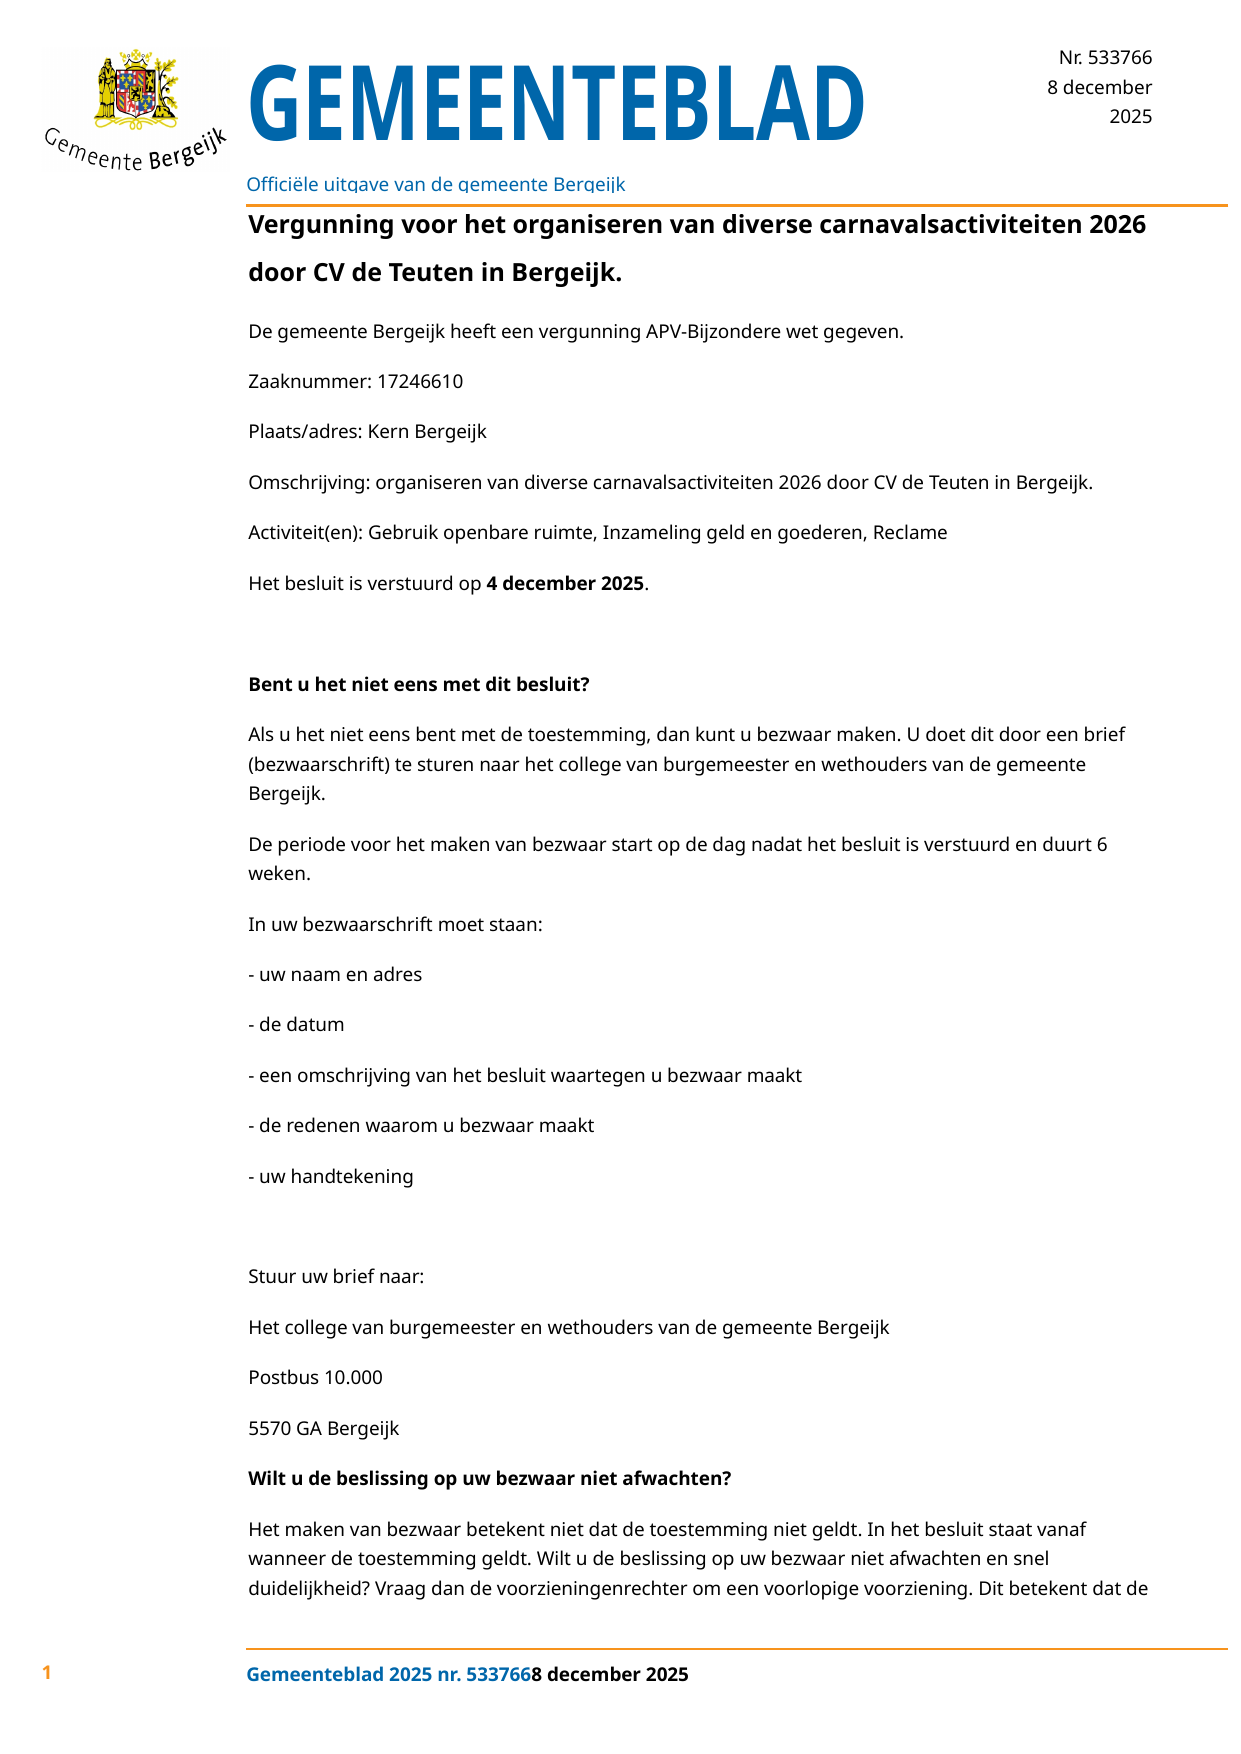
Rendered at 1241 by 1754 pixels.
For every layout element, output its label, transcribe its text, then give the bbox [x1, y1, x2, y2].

text Bent u het niet eens met dit besluit? [248, 671, 1152, 697]
text Zaaknummer: 17246610 [248, 368, 1152, 394]
text Het college van burgemeester en wethouders van de gemeente Bergeijk [248, 1314, 1152, 1340]
text Als u het niet eens bent met de toestemming, dan kunt u bezwaar maken. U doet dit door een brief (bezwaarschrift) te sturen naar het college van burgemeester en wethouders van de gemeente Bergeijk. [248, 721, 1152, 806]
text In uw bezwaarschrift moet staan: [248, 911, 1152, 937]
text - een omschrijving van het besluit waartegen u bezwaar maakt [248, 1062, 1152, 1088]
text De gemeente Bergeijk heeft een vergunning APV-Bijzondere wet gegeven. [248, 318, 1152, 344]
text Vergunning voor het organiseren van diverse carnavalsactiviteiten 2026 door CV de Teuten in Bergeijk. [248, 207, 1152, 288]
text Omschrijving: organiseren van diverse carnavalsactiviteiten 2026 door CV de Teuten in Bergeijk. [248, 469, 1152, 495]
picture [41, 47, 231, 172]
text - de redenen waarom u bezwaar maakt [248, 1112, 1152, 1138]
text Activiteit(en): Gebruik openbare ruimte, Inzameling geld en goederen, Reclame [248, 519, 1152, 545]
text - uw naam en adres [248, 961, 1152, 987]
text Plaats/adres: Kern Bergeijk [248, 419, 1152, 444]
text - de datum [248, 1012, 1152, 1037]
text 5570 GA Bergeijk [248, 1415, 1152, 1441]
text - uw handtekening [248, 1163, 1152, 1189]
text Wilt u de beslissing op uw bezwaar niet afwachten? [248, 1465, 1152, 1491]
text De periode voor het maken van bezwaar start op de dag nadat het besluit is verstuurd en duurt 6 weken. [248, 831, 1152, 886]
text Stuur uw brief naar: [248, 1264, 1152, 1289]
text Het maken van bezwaar betekent niet dat de toestemming niet geldt. In het besluit staat vanaf wanneer de toestemming geldt. Wilt u de beslissing op uw bezwaar niet afwachten en snel duidelijkheid? Vraag dan de voorzieningenrechter om een voorlopige voorziening. Dit betekent dat de [248, 1516, 1152, 1601]
text Postbus 10.000 [248, 1364, 1152, 1390]
text Het besluit is verstuurd op 4 december 2025. [248, 570, 1152, 596]
